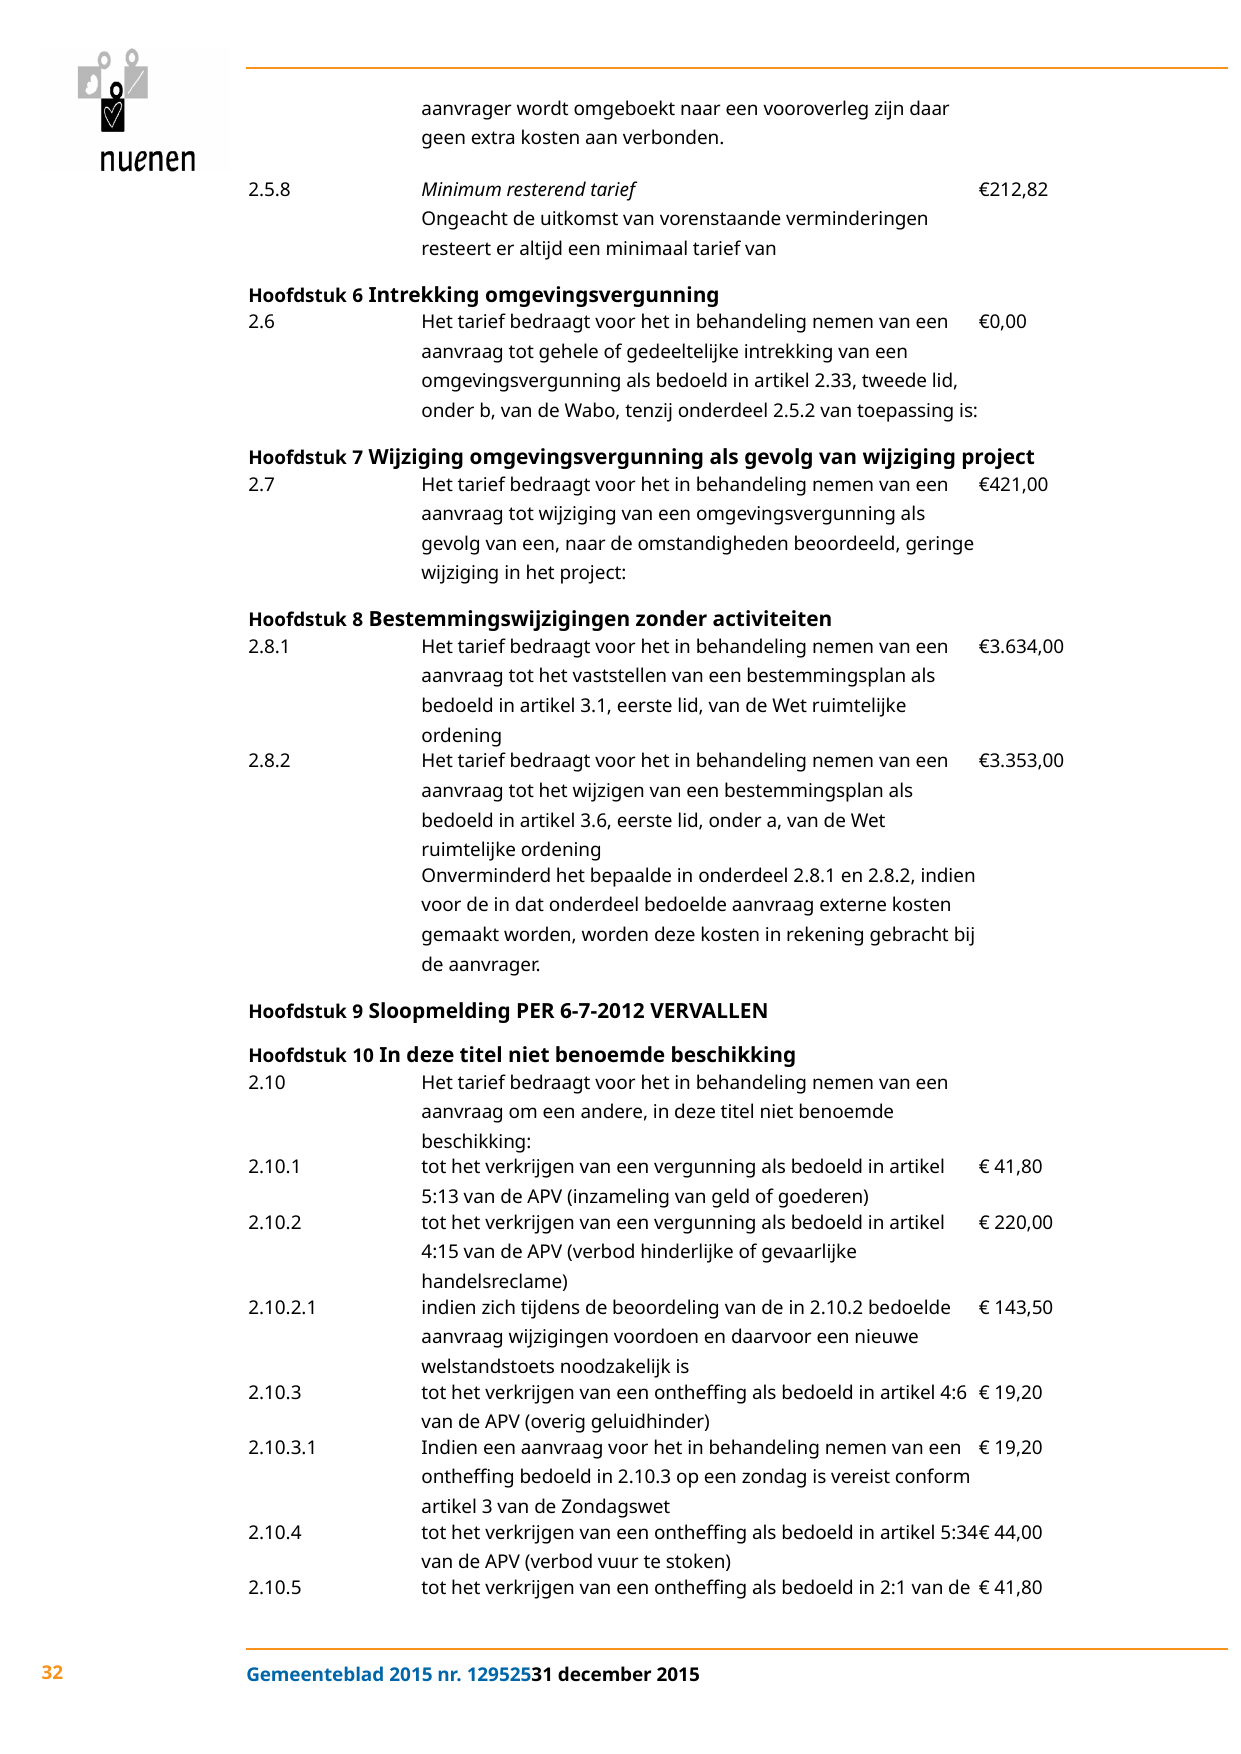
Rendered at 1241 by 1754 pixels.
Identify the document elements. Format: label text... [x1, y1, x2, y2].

table_cell 2.10.4 [248, 1519, 421, 1574]
table_cell 2.10.2.1 [248, 1294, 421, 1379]
table_header €3.634,00 [979, 633, 1152, 748]
table_header [979, 1069, 1152, 1154]
table_header Het tarief bedraagt voor het in behandeling nemen van een aanvraag om een andere, in deze titel niet benoemde beschikking: [421, 1069, 978, 1154]
table_cell 2.8.2 [248, 748, 421, 862]
table_header 2.7 [248, 471, 421, 585]
table_cell € 19,20 [979, 1379, 1152, 1434]
table_header Het tarief bedraagt voor het in behandeling nemen van een aanvraag tot wijziging van een omgevingsvergunning als gevolg van een, naar de omstandigheden beoordeeld, geringe wijziging in het project: [421, 471, 978, 585]
table_cell [248, 862, 421, 977]
table_cell [248, 95, 421, 150]
text Hoofdstuk 8 Bestemmingswijzigingen zonder activiteiten [248, 604, 1152, 633]
table_cell Het tarief bedraagt voor het in behandeling nemen van een aanvraag tot het wijzigen van een bestemmingsplan als bedoeld in artikel 3.6, eerste lid, onder a, van de Wet ruimtelijke ordening [421, 748, 978, 862]
table_cell €212,82 [979, 176, 1152, 261]
table_cell tot het verkrijgen van een vergunning als bedoeld in artikel 5:13 van de APV (inzameling van geld of goederen) [421, 1154, 978, 1209]
table_cell € 220,00 [979, 1209, 1152, 1294]
table_cell € 44,00 [979, 1519, 1152, 1574]
table_cell 2.10.1 [248, 1154, 421, 1209]
table_cell [421, 150, 978, 176]
table_cell [979, 95, 1152, 150]
table_cell tot het verkrijgen van een ontheffing als bedoeld in artikel 4:6 van de APV (overig geluidhinder) [421, 1379, 978, 1434]
text Hoofdstuk 6 Intrekking omgevingsvergunning [248, 280, 1152, 308]
table_header Het tarief bedraagt voor het in behandeling nemen van een aanvraag tot gehele of gedeeltelijke intrekking van een omgevingsvergunning als bedoeld in artikel 2.33, tweede lid, onder b, van de Wabo, tenzij onderdeel 2.5.2 van toepassing is: [421, 309, 978, 423]
table_cell tot het verkrijgen van een vergunning als bedoeld in artikel 4:15 van de APV (verbod hinderlijke of gevaarlijke handelsreclame) [421, 1209, 978, 1294]
table_cell 2.10.5 [248, 1574, 421, 1600]
table_cell Minimum resterend tarief Ongeacht de uitkomst van vorenstaande verminderingen resteert er altijd een minimaal tarief van [421, 176, 978, 261]
table_cell € 143,50 [979, 1294, 1152, 1379]
table_cell 2.10.3.1 [248, 1434, 421, 1519]
table_cell [979, 862, 1152, 977]
table_cell 2.10.2 [248, 1209, 421, 1294]
table_cell € 41,80 [979, 1574, 1152, 1600]
table_cell Onverminderd het bepaalde in onderdeel 2.8.1 en 2.8.2, indien voor de in dat onderdeel bedoelde aanvraag externe kosten gemaakt worden, worden deze kosten in rekening gebracht bij de aanvrager. [421, 862, 978, 977]
table_header Het tarief bedraagt voor het in behandeling nemen van een aanvraag tot het vaststellen van een bestemmingsplan als bedoeld in artikel 3.1, eerste lid, van de Wet ruimtelijke ordening [421, 633, 978, 748]
table_header €421,00 [979, 471, 1152, 585]
table_cell [248, 150, 421, 176]
table_cell tot het verkrijgen van een ontheffing als bedoeld in artikel 5:34 van de APV (verbod vuur te stoken) [421, 1519, 978, 1574]
table_cell €3.353,00 [979, 748, 1152, 862]
table_cell € 19,20 [979, 1434, 1152, 1519]
table_header 2.10 [248, 1069, 421, 1154]
table_cell [979, 150, 1152, 176]
table_cell indien zich tijdens de beoordeling van de in 2.10.2 bedoelde aanvraag wijzigingen voordoen en daarvoor een nieuwe welstandstoets noodzakelijk is [421, 1294, 978, 1379]
picture [41, 47, 231, 172]
table_header €0,00 [979, 309, 1152, 423]
table_header 2.8.1 [248, 633, 421, 748]
text Hoofdstuk 7 Wijziging omgevingsvergunning als gevolg van wijziging project [248, 442, 1152, 471]
table_cell Indien een aanvraag voor het in behandeling nemen van een ontheffing bedoeld in 2.10.3 op een zondag is vereist conform artikel 3 van de Zondagswet [421, 1434, 978, 1519]
table_cell tot het verkrijgen van een ontheffing als bedoeld in 2:1 van de [421, 1574, 978, 1600]
text Hoofdstuk 9 Sloopmelding PER 6-7-2012 VERVALLEN [248, 996, 1152, 1024]
table_header 2.6 [248, 309, 421, 423]
text Hoofdstuk 10 In deze titel niet benoemde beschikking [248, 1040, 1152, 1069]
table_cell 2.10.3 [248, 1379, 421, 1434]
table_cell € 41,80 [979, 1154, 1152, 1209]
table_cell aanvrager wordt omgeboekt naar een vooroverleg zijn daar geen extra kosten aan verbonden. [421, 95, 978, 150]
table_cell 2.5.8 [248, 176, 421, 261]
